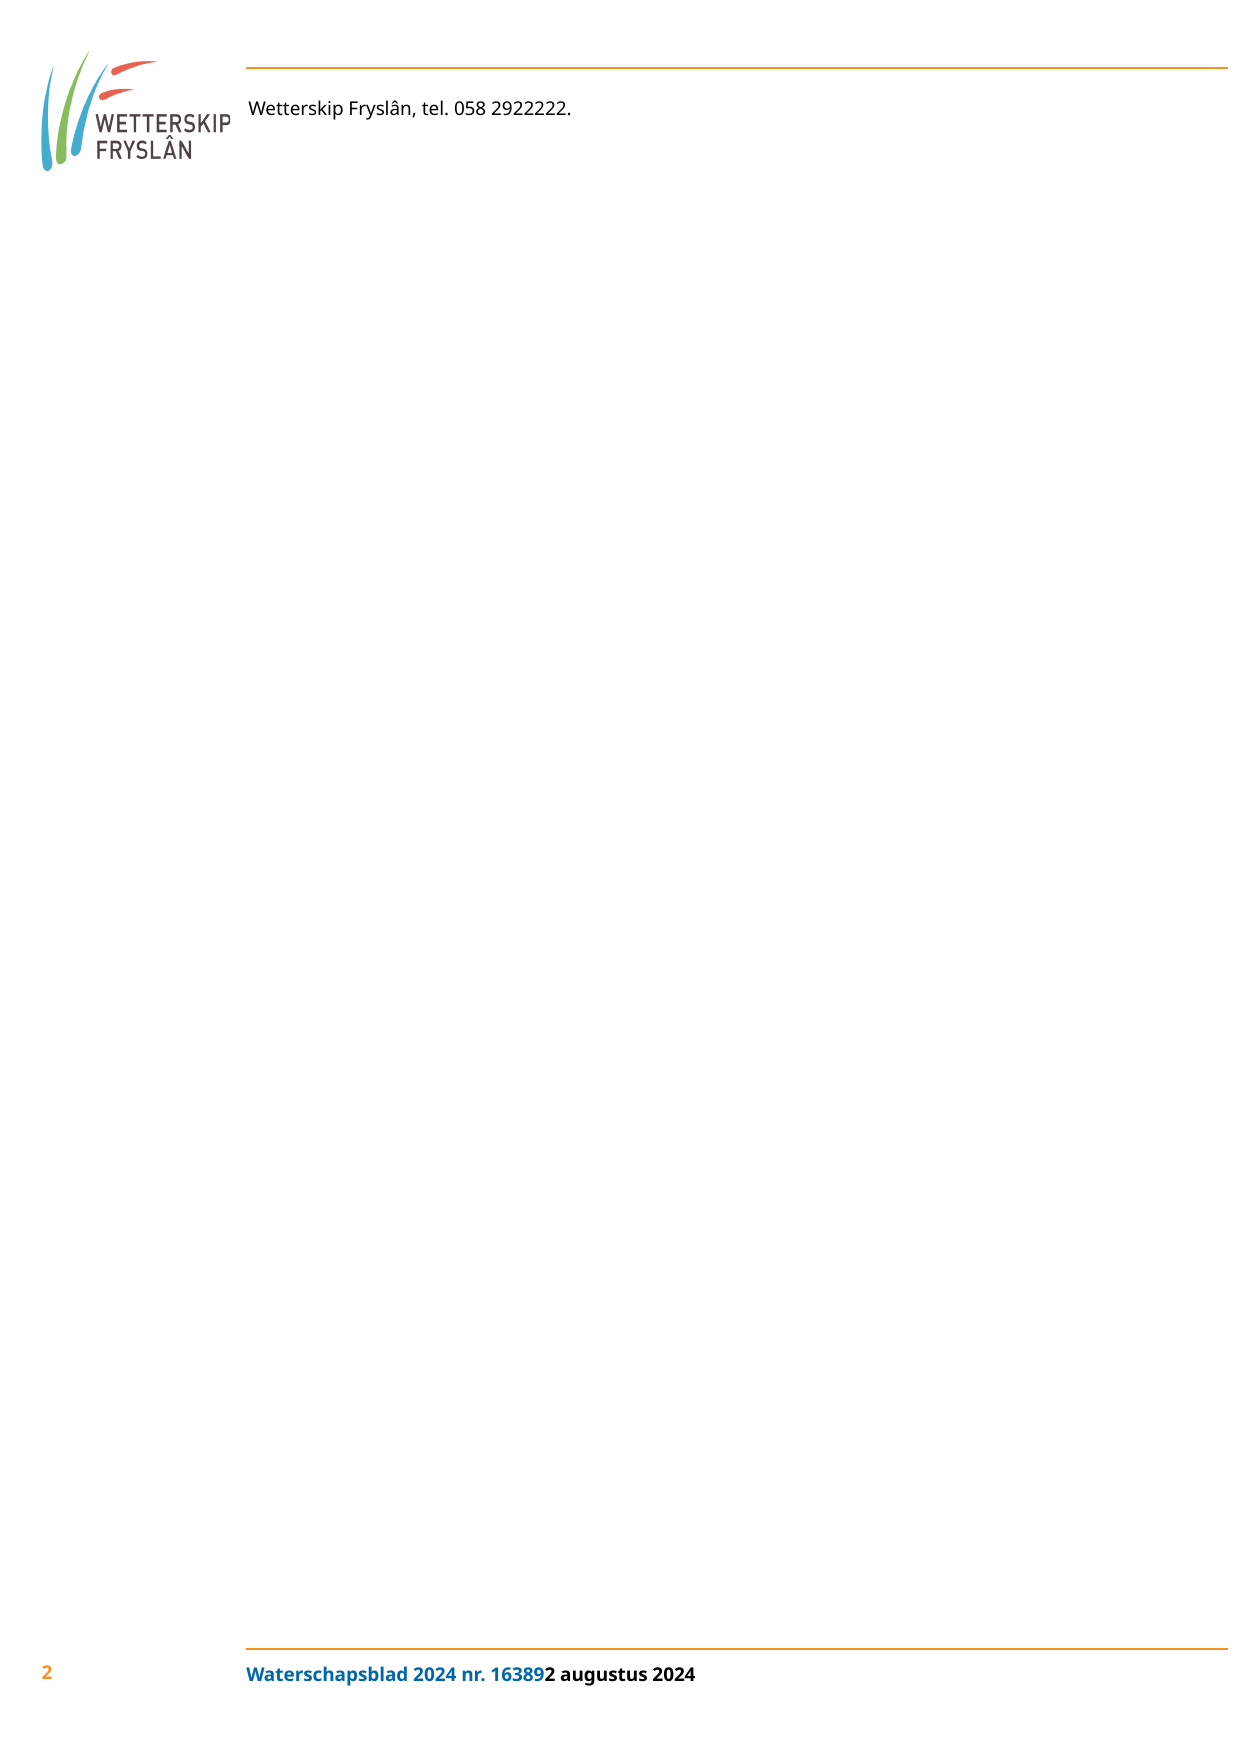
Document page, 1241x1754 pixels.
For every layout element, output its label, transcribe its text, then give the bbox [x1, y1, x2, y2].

text Wetterskip Fryslân, tel. 058 2922222. [248, 95, 1152, 121]
picture [41, 47, 231, 172]
